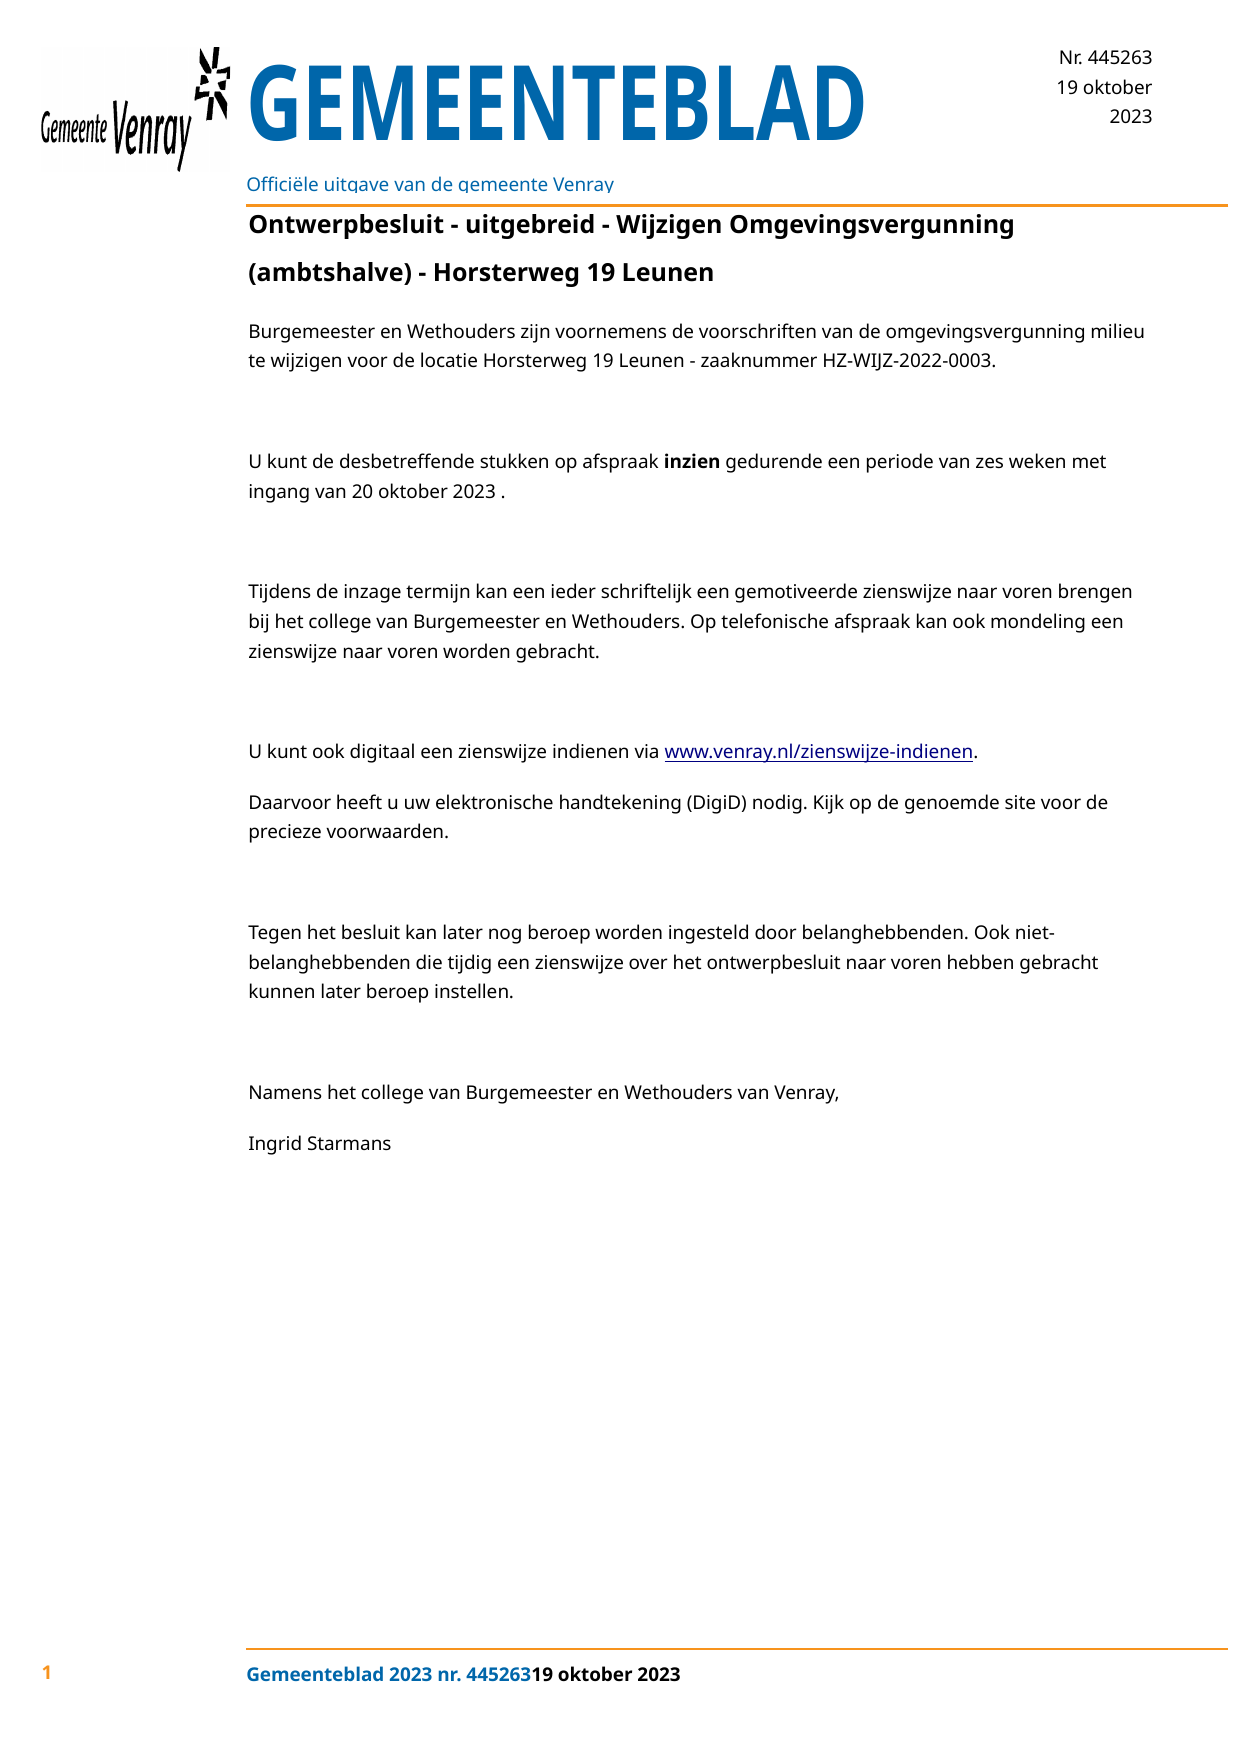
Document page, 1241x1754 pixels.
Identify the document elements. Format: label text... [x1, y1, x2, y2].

text U kunt ook digitaal een zienswijze indienen via www.venray.nl/zienswijze-indienen. [248, 739, 1152, 764]
text Tijdens de inzage termijn kan een ieder schriftelijk een gemotiveerde zienswijze naar voren brengen bij het college van Burgemeester en Wethouders. Op telefonische afspraak kan ook mondeling een zienswijze naar voren worden gebracht. [248, 579, 1152, 664]
text Daarvoor heeft u uw elektronische handtekening (DigiD) nodig. Kijk op de genoemde site voor de precieze voorwaarden. [248, 789, 1152, 844]
text U kunt de desbetreffende stukken op afspraak inzien gedurende een periode van zes weken met ingang van 20 oktober 2023 . [248, 448, 1152, 504]
picture [41, 47, 231, 172]
text Ingrid Starmans [248, 1130, 1152, 1156]
text Namens het college van Burgemeester en Wethouders van Venray, [248, 1079, 1152, 1105]
text Tegen het besluit kan later nog beroep worden ingesteld door belanghebbenden. Ook niet-belanghebbenden die tijdig een zienswijze over het ontwerpbesluit naar voren hebben gebracht kunnen later beroep instellen. [248, 919, 1152, 1004]
text Burgemeester en Wethouders zijn voornemens de voorschriften van de omgevingsvergunning milieu te wijzigen voor de locatie Horsterweg 19 Leunen - zaaknummer HZ-WIJZ-2022-0003. [248, 318, 1152, 373]
text Ontwerpbesluit - uitgebreid - Wijzigen Omgevingsvergunning (ambtshalve) - Horsterweg 19 Leunen [248, 207, 1152, 288]
